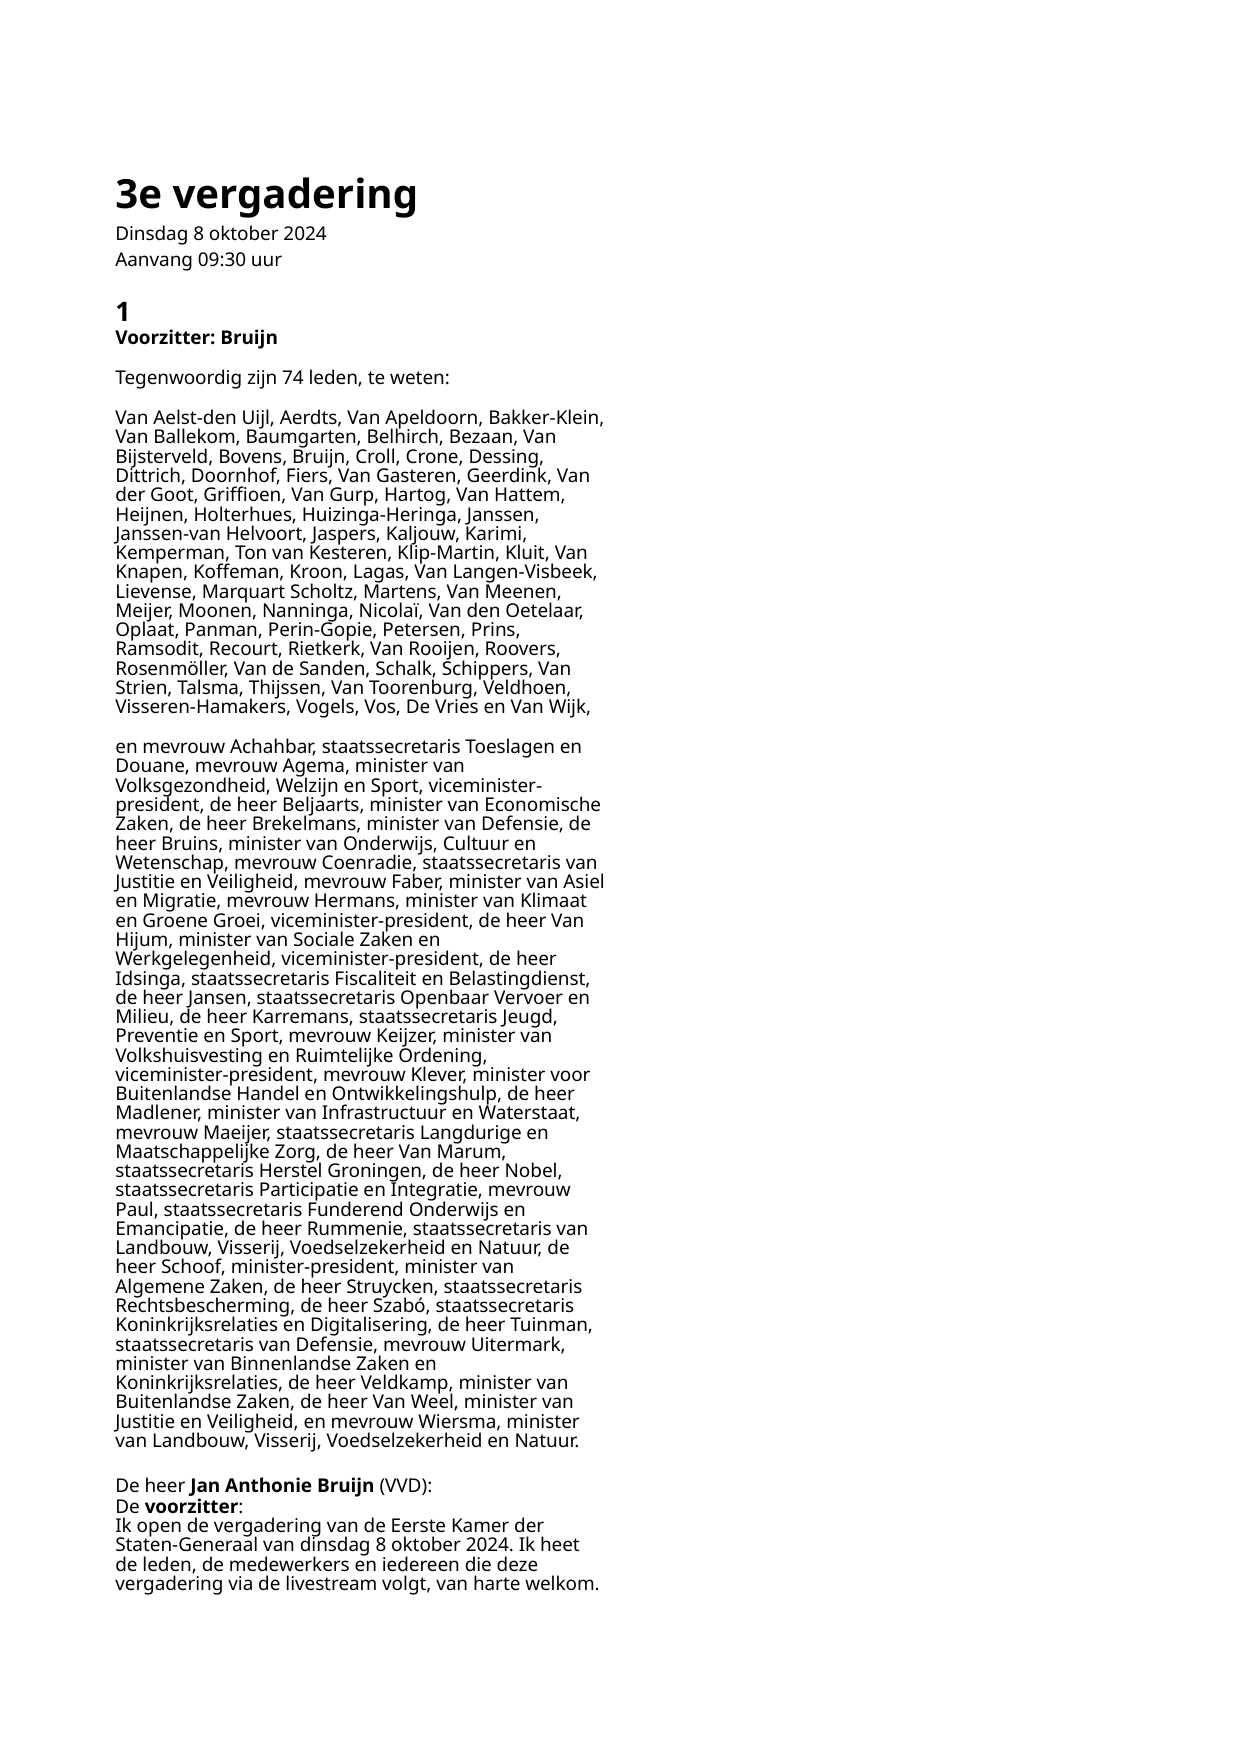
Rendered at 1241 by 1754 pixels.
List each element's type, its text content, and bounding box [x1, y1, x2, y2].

text Dinsdag 8 oktober 2024 [115, 220, 605, 246]
text Voorzitter: Bruijn [115, 329, 605, 348]
text 3e vergadering [115, 165, 605, 220]
text Tegenwoordig zijn 74 leden, te weten: [115, 369, 605, 388]
text Van Aelst-den Uijl, Aerdts, Van Apeldoorn, Bakker-Klein, Van Ballekom, Baumgarten, Belhirch, Bezaan, Van Bijsterveld, Bovens, Bruijn, Croll, Crone, Dessing, Dittrich, Doornhof, Fiers, Van Gasteren, Geerdink, Van der Goot, Griffioen, Van Gurp, Hartog, Van Hattem, Heijnen, Holterhues, Huizinga-Heringa, Janssen, Janssen-van Helvoort, Jaspers, Kaljouw, Karimi, Kemperman, Ton van Kesteren, Klip-Martin, Kluit, Van Knapen, Koffeman, Kroon, Lagas, Van Langen-Visbeek, Lievense, Marquart Scholtz, Martens, Van Meenen, Meijer, Moonen, Nanninga, Nicolaï, Van den Oetelaar, Oplaat, Panman, Perin-Gopie, Petersen, Prins, Ramsodit, Recourt, Rietkerk, Van Rooijen, Roovers, Rosenmöller, Van de Sanden, Schalk, Schippers, Van Strien, Talsma, Thijssen, Van Toorenburg, Veldhoen, Visseren-Hamakers, Vogels, Vos, De Vries en Van Wijk, [115, 409, 605, 717]
text en mevrouw Achahbar, staatssecretaris Toeslagen en Douane, mevrouw Agema, minister van Volksgezondheid, Welzijn en Sport, viceminister-president, de heer Beljaarts, minister van Economische Zaken, de heer Brekelmans, minister van Defensie, de heer Bruins, minister van Onderwijs, Cultuur en Wetenschap, mevrouw Coenradie, staatssecretaris van Justitie en Veiligheid, mevrouw Faber, minister van Asiel en Migratie, mevrouw Hermans, minister van Klimaat en Groene Groei, viceminister-president, de heer Van Hijum, minister van Sociale Zaken en Werkgelegenheid, viceminister-president, de heer Idsinga, staatssecretaris Fiscaliteit en Belastingdienst, de heer Jansen, staatssecretaris Openbaar Vervoer en Milieu, de heer Karremans, staatssecretaris Jeugd, Preventie en Sport, mevrouw Keijzer, minister van Volkshuisvesting en Ruimtelijke Ordening, viceminister-president, mevrouw Klever, minister voor Buitenlandse Handel en Ontwikkelingshulp, de heer Madlener, minister van Infrastructuur en Waterstaat, mevrouw Maeijer, staatssecretaris Langdurige en Maatschappelijke Zorg, de heer Van Marum, staatssecretaris Herstel Groningen, de heer Nobel, staatssecretaris Participatie en Integratie, mevrouw Paul, staatssecretaris Funderend Onderwijs en Emancipatie, de heer Rummenie, staatssecretaris van Landbouw, Visserij, Voedselzekerheid en Natuur, de heer Schoof, minister-president, minister van Algemene Zaken, de heer Struycken, staatssecretaris Rechtsbescherming, de heer Szabó, staatssecretaris Koninkrijksrelaties en Digitalisering, de heer Tuinman, staatssecretaris van Defensie, mevrouw Uitermark, minister van Binnenlandse Zaken en Koninkrijksrelaties, de heer Veldkamp, minister van Buitenlandse Zaken, de heer Van Weel, minister van Justitie en Veiligheid, en mevrouw Wiersma, minister van Landbouw, Visserij, Voedselzekerheid en Natuur. [115, 738, 605, 1451]
text Aanvang 09:30 uur [115, 246, 605, 272]
text 1 [115, 292, 605, 329]
text Ik open de vergadering van de Eerste Kamer der Staten-Generaal van dinsdag 8 oktober 2024. Ik heet de leden, de medewerkers en iedereen die deze vergadering via de livestream volgt, van harte welkom. [115, 1517, 605, 1594]
text De voorzitter: [115, 1498, 605, 1517]
text De heer Jan Anthonie Bruijn (VVD): [115, 1472, 605, 1498]
